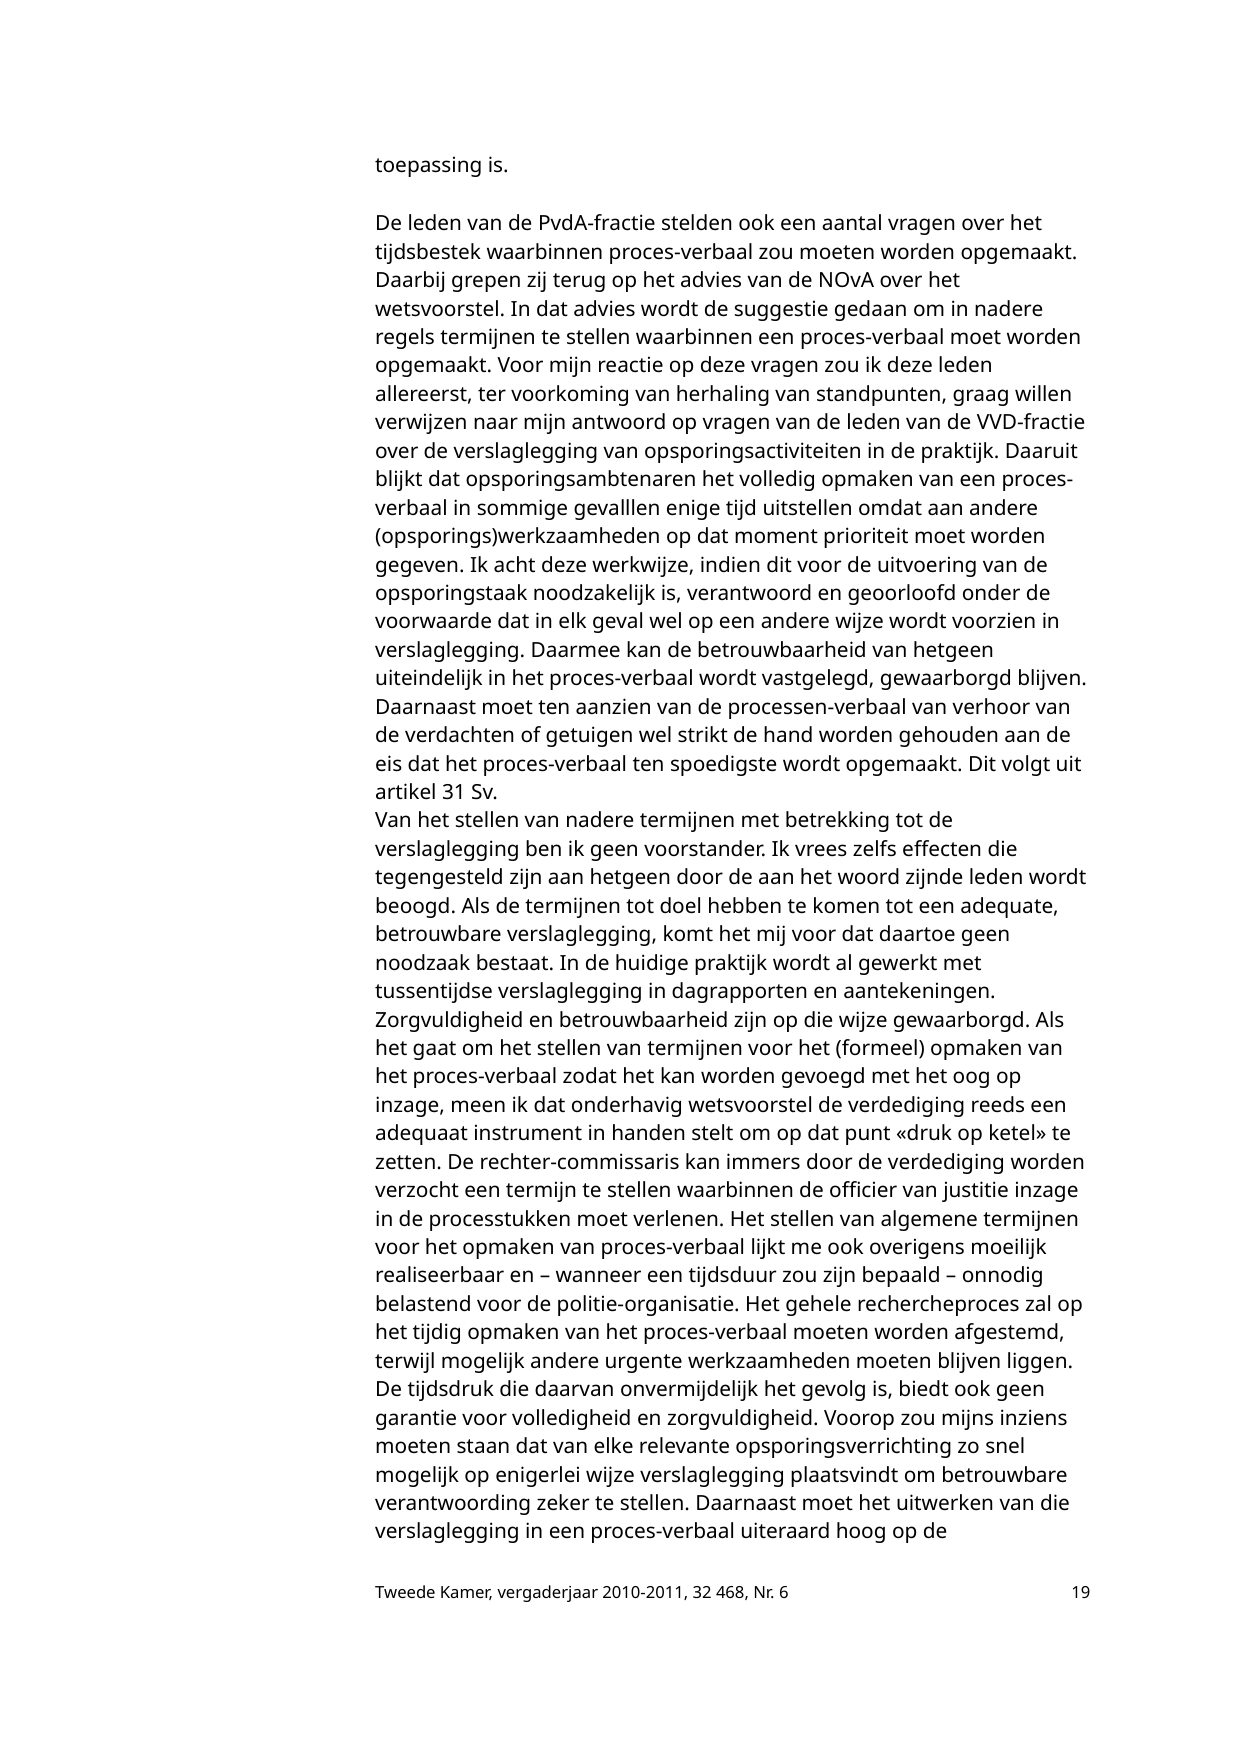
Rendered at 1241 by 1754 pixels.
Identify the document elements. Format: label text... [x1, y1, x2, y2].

text toepassing is. [375, 150, 1090, 178]
text Van het stellen van nadere termijnen met betrekking tot de verslaglegging ben ik geen voorstander. Ik vrees zelfs effecten die tegengesteld zijn aan hetgeen door de aan het woord zijnde leden wordt beoogd. Als de termijnen tot doel hebben te komen tot een adequate, betrouwbare verslaglegging, komt het mij voor dat daartoe geen noodzaak bestaat. In de huidige praktijk wordt al gewerkt met tussentijdse verslaglegging in dagrapporten en aantekeningen. Zorgvuldigheid en betrouwbaarheid zijn op die wijze gewaarborgd. Als het gaat om het stellen van termijnen voor het (formeel) opmaken van het proces-verbaal zodat het kan worden gevoegd met het oog op inzage, meen ik dat onderhavig wetsvoorstel de verdediging reeds een adequaat instrument in handen stelt om op dat punt «druk op ketel» te zetten. De rechter-commissaris kan immers door de verdediging worden verzocht een termijn te stellen waarbinnen de officier van justitie inzage in de processtukken moet verlenen. Het stellen van algemene termijnen voor het opmaken van proces-verbaal lijkt me ook overigens moeilijk realiseerbaar en – wanneer een tijdsduur zou zijn bepaald – onnodig belastend voor de politie-organisatie. Het gehele rechercheproces zal op het tijdig opmaken van het proces-verbaal moeten worden afgestemd, terwijl mogelijk andere urgente werkzaamheden moeten blijven liggen. De tijdsdruk die daarvan onvermijdelijk het gevolg is, biedt ook geen garantie voor volledigheid en zorgvuldigheid. Voorop zou mijns inziens moeten staan dat van elke relevante opsporingsverrichting zo snel mogelijk op enigerlei wijze verslaglegging plaatsvindt om betrouwbare verantwoording zeker te stellen. Daarnaast moet het uitwerken van die verslaglegging in een proces-verbaal uiteraard hoog op de [375, 806, 1090, 1545]
text De leden van de PvdA-fractie stelden ook een aantal vragen over het tijdsbestek waarbinnen proces-verbaal zou moeten worden opgemaakt. Daarbij grepen zij terug op het advies van de NOvA over het wetsvoorstel. In dat advies wordt de suggestie gedaan om in nadere regels termijnen te stellen waarbinnen een proces-verbaal moet worden opgemaakt. Voor mijn reactie op deze vragen zou ik deze leden allereerst, ter voorkoming van herhaling van standpunten, graag willen verwijzen naar mijn antwoord op vragen van de leden van de VVD-fractie over de verslaglegging van opsporingsactiviteiten in de praktijk. Daaruit blijkt dat opsporingsambtenaren het volledig opmaken van een proces-verbaal in sommige gevalllen enige tijd uitstellen omdat aan andere (opsporings)werkzaamheden op dat moment prioriteit moet worden gegeven. Ik acht deze werkwijze, indien dit voor de uitvoering van de opsporingstaak noodzakelijk is, verantwoord en geoorloofd onder de voorwaarde dat in elk geval wel op een andere wijze wordt voorzien in verslaglegging. Daarmee kan de betrouwbaarheid van hetgeen uiteindelijk in het proces-verbaal wordt vastgelegd, gewaarborgd blijven. Daarnaast moet ten aanzien van de processen-verbaal van verhoor van de verdachten of getuigen wel strikt de hand worden gehouden aan de eis dat het proces-verbaal ten spoedigste wordt opgemaakt. Dit volgt uit artikel 31 Sv. [375, 208, 1090, 806]
